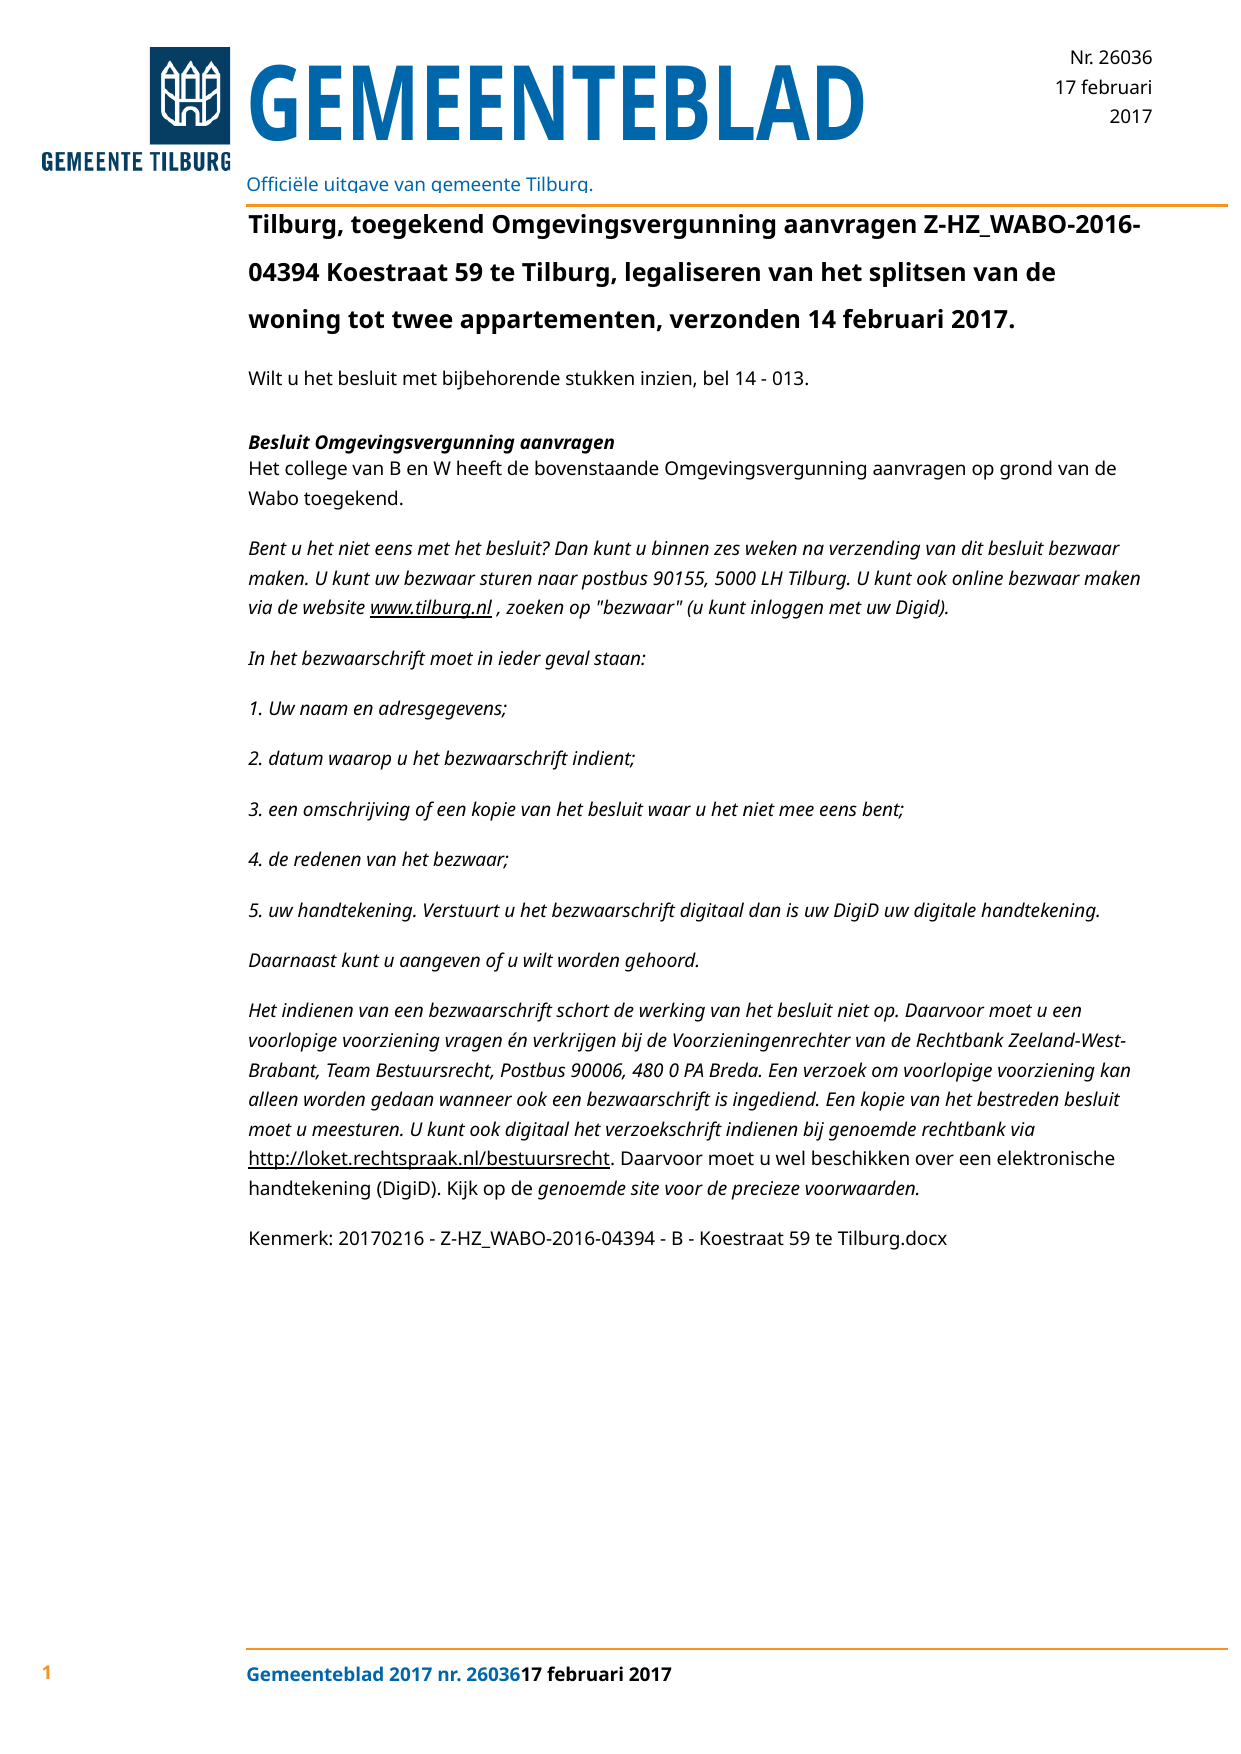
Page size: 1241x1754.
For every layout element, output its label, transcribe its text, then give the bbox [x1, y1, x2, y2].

text Kenmerk: 20170216 - Z-HZ_WABO-2016-04394 - B - Koestraat 59 te Tilburg.docx [248, 1226, 1152, 1251]
text Het college van B en W heeft de bovenstaande Omgevingsvergunning aanvragen op grond van de Wabo toegekend. [248, 455, 1152, 511]
text Tilburg, toegekend Omgevingsvergunning aanvragen Z-HZ_WABO-2016-04394 Koestraat 59 te Tilburg, legaliseren van het splitsen van de woning tot twee appartementen, verzonden 14 februari 2017. [248, 207, 1152, 336]
text Wilt u het besluit met bijbehorende stukken inzien, bel 14 - 013. [248, 366, 1152, 391]
text Besluit Omgevingsvergunning aanvragen [248, 429, 1152, 455]
text Het indienen van een bezwaarschrift schort de werking van het besluit niet op. Daarvoor moet u een voorlopige voorziening vragen én verkrijgen bij de Voorzieningenrechter van de Rechtbank Zeeland-West-Brabant, Team Bestuursrecht, Postbus 90006, 480 0 PA Breda. Een verzoek om voorlopige voorziening kan alleen worden gedaan wanneer ook een bezwaarschrift is ingediend. Een kopie van het bestreden besluit moet u meesturen. U kunt ook digitaal het verzoekschrift indienen bij genoemde rechtbank via http://loket.rechtspraak.nl/bestuursrecht. Daarvoor moet u wel beschikken over een elektronische handtekening (DigiD). Kijk op de genoemde site voor de precieze voorwaarden. [248, 998, 1152, 1201]
text Bent u het niet eens met het besluit? Dan kunt u binnen zes weken na verzending van dit besluit bezwaar maken. U kunt uw bezwaar sturen naar postbus 90155, 5000 LH Tilburg. U kunt ook online bezwaar maken via de website www.tilburg.nl , zoeken op "bezwaar" (u kunt inloggen met uw Digid). [248, 535, 1152, 620]
text 1. Uw naam en adresgegevens; [248, 695, 1152, 721]
text 2. datum waarop u het bezwaarschrift indient; [248, 746, 1152, 771]
text In het bezwaarschrift moet in ieder geval staan: [248, 645, 1152, 671]
text 4. de redenen van het bezwaar; [248, 846, 1152, 872]
picture [41, 47, 231, 172]
text Daarnaast kunt u aangeven of u wilt worden gehoord. [248, 947, 1152, 973]
text 5. uw handtekening. Verstuurt u het bezwaarschrift digitaal dan is uw DigiD uw digitale handtekening. [248, 897, 1152, 923]
text 3. een omschrijving of een kopie van het besluit waar u het niet mee eens bent; [248, 796, 1152, 822]
